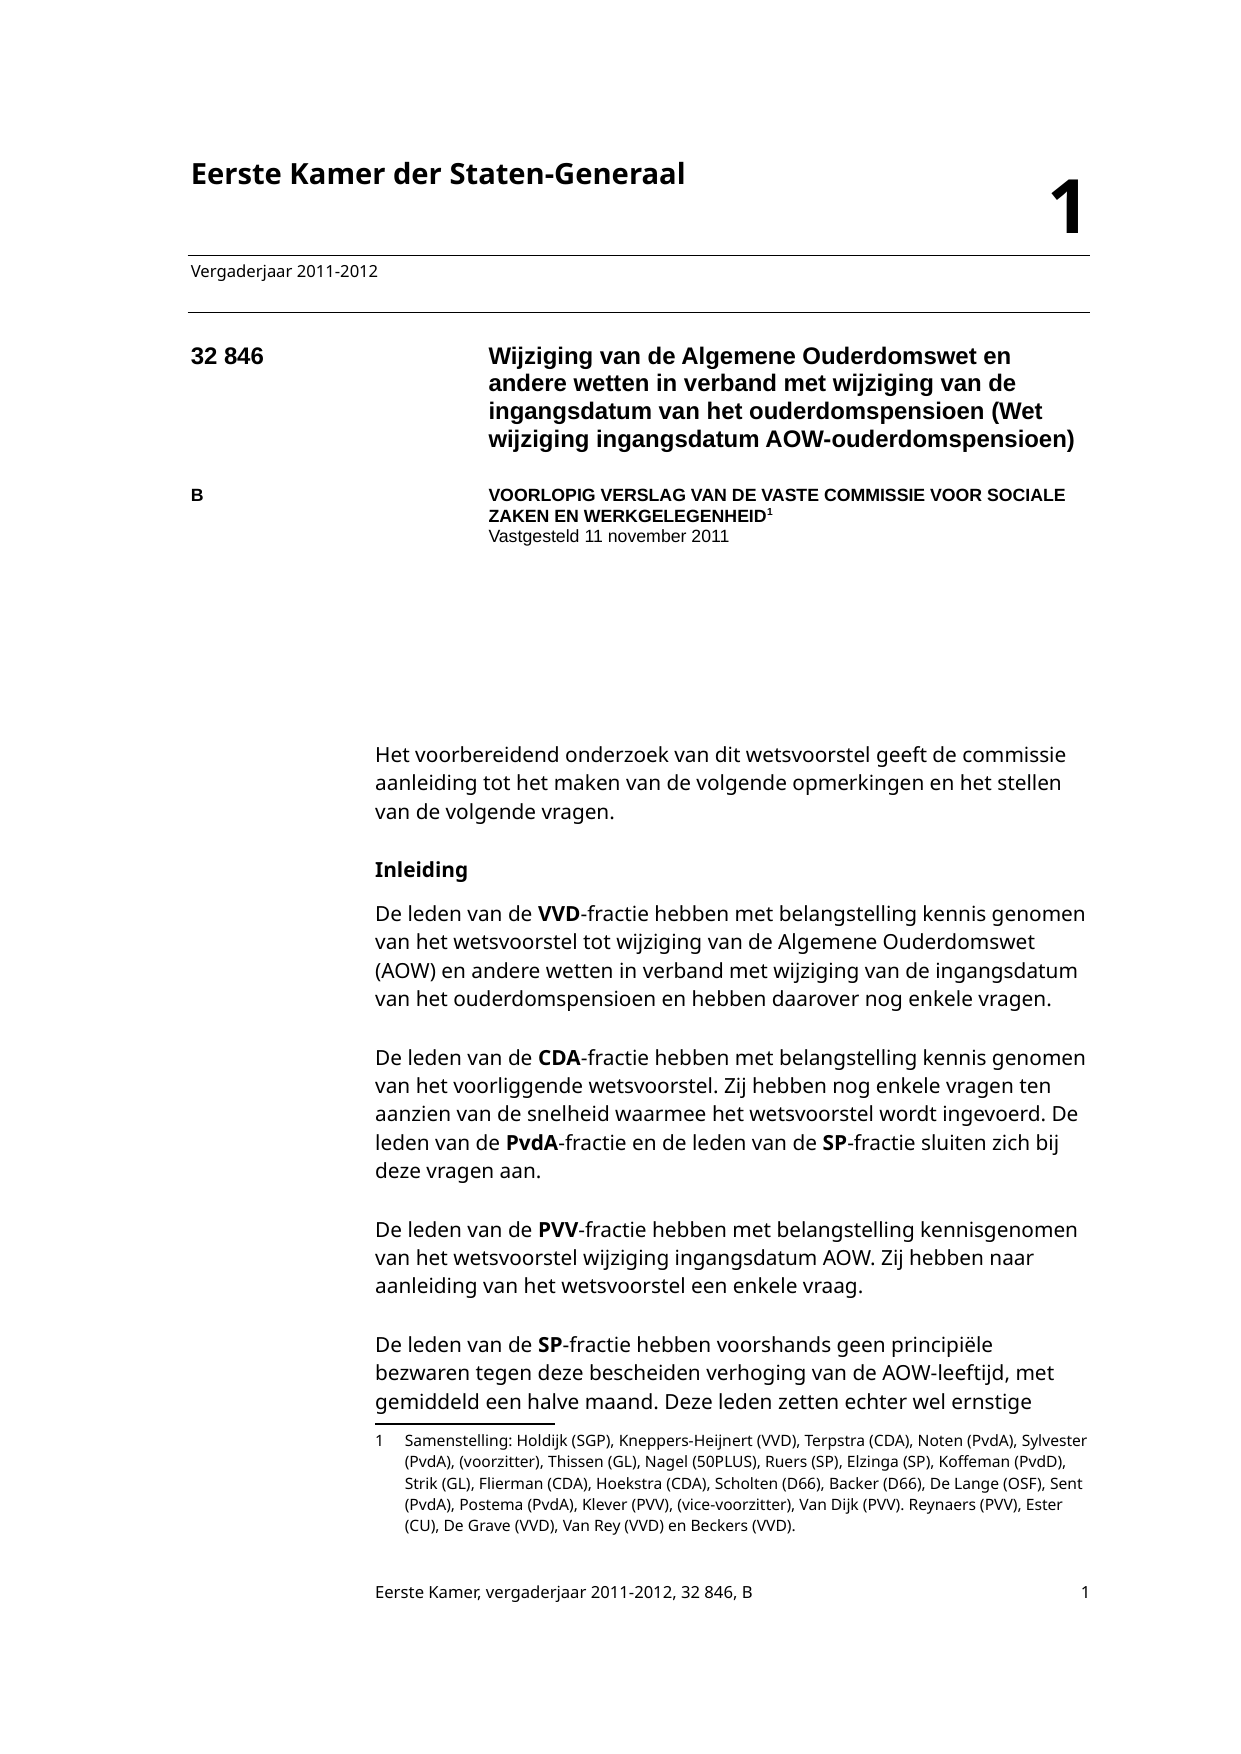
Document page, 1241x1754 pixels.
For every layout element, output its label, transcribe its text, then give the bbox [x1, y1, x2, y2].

table_cell Vergaderjaar 2011-2012 [188, 256, 485, 312]
table_header Eerste Kamer der Staten-Generaal [188, 150, 909, 255]
text De leden van de PVV-fractie hebben met belangstelling kennisgenomen van het wetsvoorstel wijziging ingangsdatum AOW. Zij hebben naar aanleiding van het wetsvoorstel een enkele vraag. [375, 1215, 1090, 1300]
text De leden van de SP-fractie hebben voorshands geen principiële bezwaren tegen deze bescheiden verhoging van de AOW-leeftijd, met gemiddeld een halve maand. Deze leden zetten echter wel ernstige [375, 1330, 1090, 1415]
text Het voorbereidend onderzoek van dit wetsvoorstel geeft de commissie aanleiding tot het maken van de volgende opmerkingen en het stellen van de volgende vragen. [375, 740, 1090, 825]
table_cell [188, 313, 485, 339]
text Inleiding [375, 855, 1090, 884]
table_cell [485, 313, 1090, 339]
table_cell Wijziging van de Algemene Ouderdomswet en andere wetten in verband met wijziging van de ingangsdatum van het ouderdomspensioen (Wet wijziging ingangsdatum AOW-ouderdomspensioen) [485, 339, 1090, 482]
table_cell [485, 256, 1090, 312]
table_header 1 [910, 150, 1090, 255]
text De leden van de CDA-fractie hebben met belangstelling kennis genomen van het voorliggende wetsvoorstel. Zij hebben nog enkele vragen ten aanzien van de snelheid waarmee het wetsvoorstel wordt ingevoerd. De leden van de PvdA-fractie en de leden van de SP-fractie sluiten zich bij deze vragen aan. [375, 1043, 1090, 1185]
table_cell B [188, 482, 485, 622]
table_cell 32 846 [188, 339, 485, 482]
text De leden van de VVD-fractie hebben met belangstelling kennis genomen van het wetsvoorstel tot wijziging van de Algemene Ouderdomswet (AOW) en andere wetten in verband met wijziging van de ingangsdatum van het ouderdomspensioen en hebben daarover nog enkele vragen. [375, 899, 1090, 1013]
table_cell VOORLOPIG VERSLAG VAN DE VASTE COMMISSIE VOOR SOCIALE ZAKEN EN WERKGELEGENHEID Vastgesteld 11 november 2011 [485, 482, 1090, 622]
